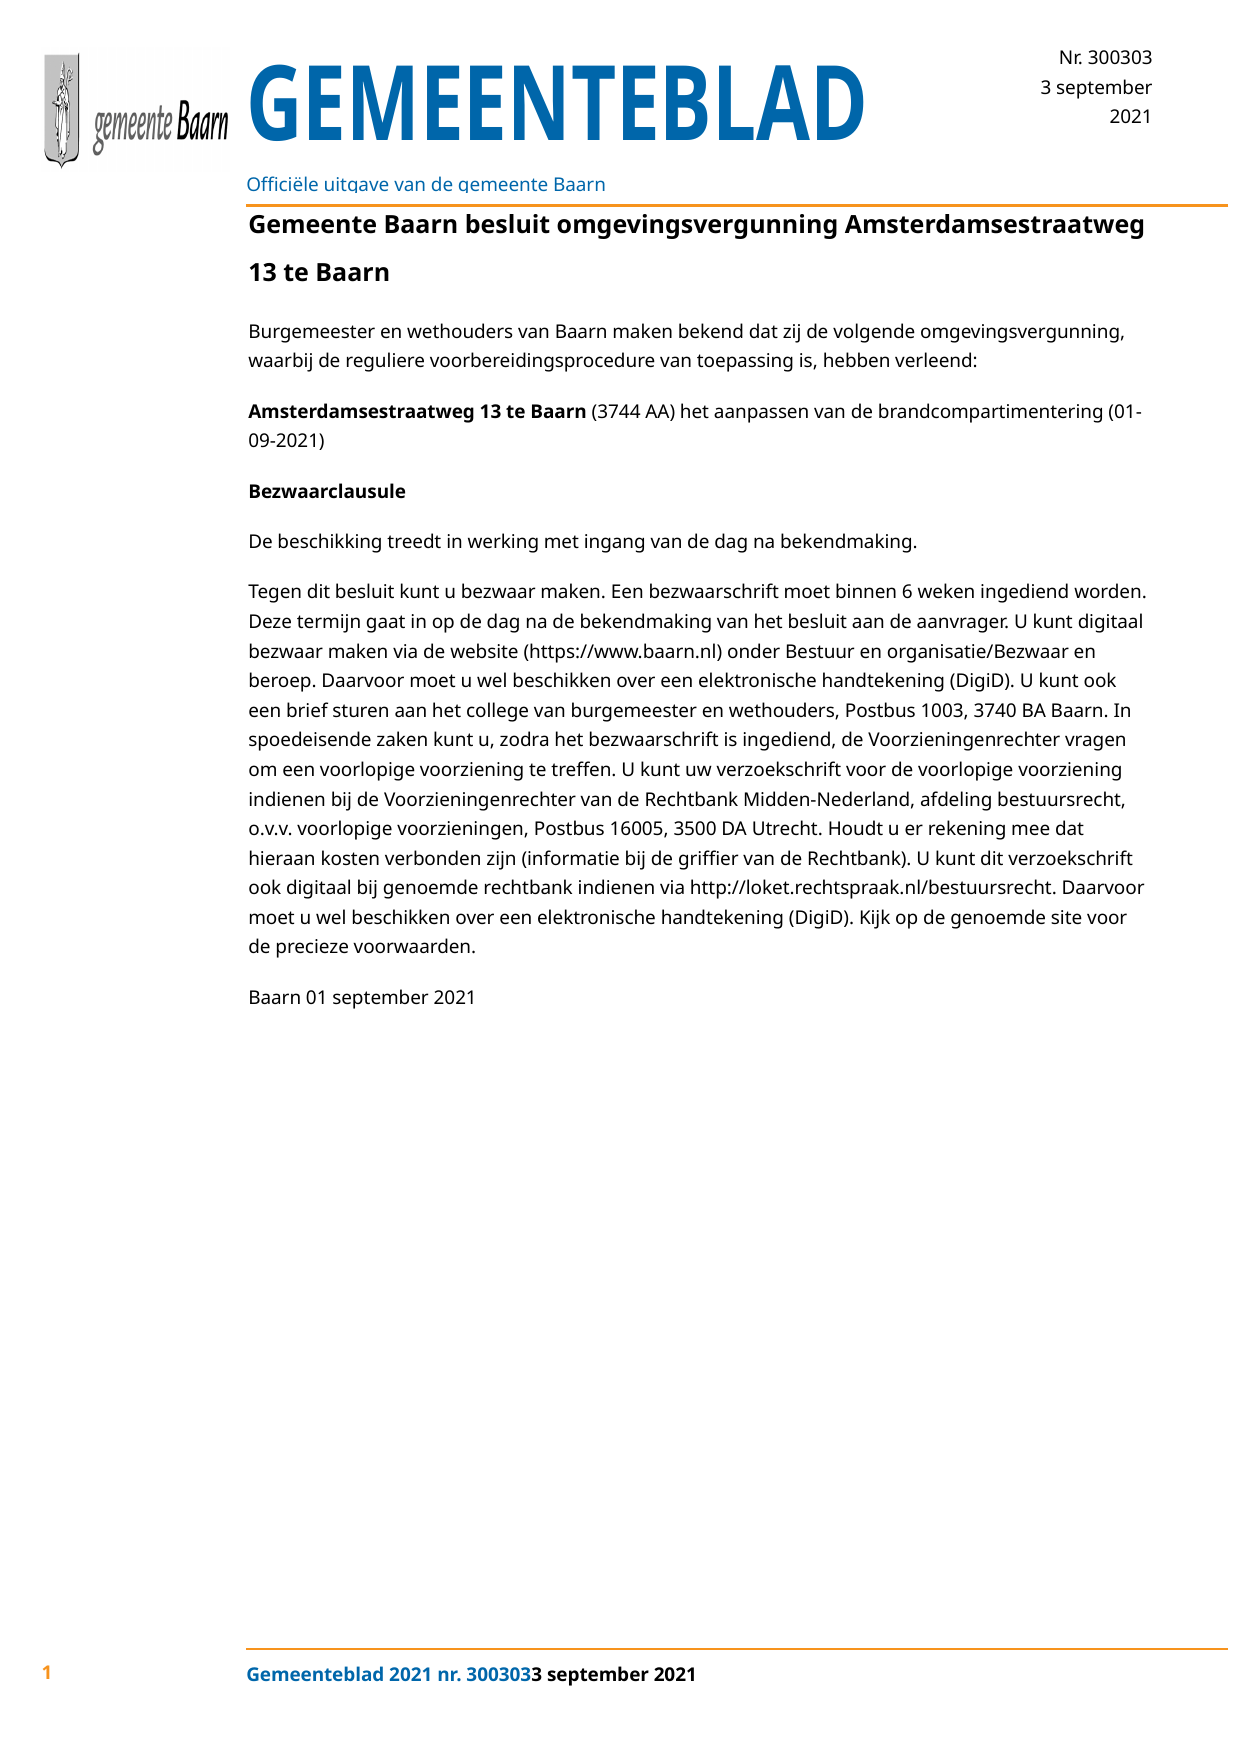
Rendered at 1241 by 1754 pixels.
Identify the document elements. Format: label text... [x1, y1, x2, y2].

text Burgemeester en wethouders van Baarn maken bekend dat zij de volgende omgevingsvergunning, waarbij de reguliere voorbereidingsprocedure van toepassing is, hebben verleend: [248, 318, 1152, 373]
text Bezwaarclausule [248, 478, 1152, 504]
text Amsterdamsestraatweg 13 te Baarn (3744 AA) het aanpassen van de brandcompartimentering (01-09-2021) [248, 398, 1152, 453]
text Baarn 01 september 2021 [248, 984, 1152, 1010]
picture [41, 47, 231, 172]
text Gemeente Baarn besluit omgevingsvergunning Amsterdamsestraatweg 13 te Baarn [248, 207, 1152, 288]
text De beschikking treedt in werking met ingang van de dag na bekendmaking. [248, 528, 1152, 554]
text Tegen dit besluit kunt u bezwaar maken. Een bezwaarschrift moet binnen 6 weken ingediend worden. Deze termijn gaat in op de dag na de bekendmaking van het besluit aan de aanvrager. U kunt digitaal bezwaar maken via de website (https://www.baarn.nl) onder Bestuur en organisatie/Bezwaar en beroep. Daarvoor moet u wel beschikken over een elektronische handtekening (DigiD). U kunt ook een brief sturen aan het college van burgemeester en wethouders, Postbus 1003, 3740 BA Baarn. In spoedeisende zaken kunt u, zodra het bezwaarschrift is ingediend, de Voorzieningenrechter vragen om een voorlopige voorziening te treffen. U kunt uw verzoekschrift voor de voorlopige voorziening indienen bij de Voorzieningenrechter van de Rechtbank Midden-Nederland, afdeling bestuursrecht, o.v.v. voorlopige voorzieningen, Postbus 16005, 3500 DA Utrecht. Houdt u er rekening mee dat hieraan kosten verbonden zijn (informatie bij de griffier van de Rechtbank). U kunt dit verzoekschrift ook digitaal bij genoemde rechtbank indienen via http://loket.rechtspraak.nl/bestuursrecht. Daarvoor moet u wel beschikken over een elektronische handtekening (DigiD). Kijk op de genoemde site voor de precieze voorwaarden. [248, 579, 1152, 959]
